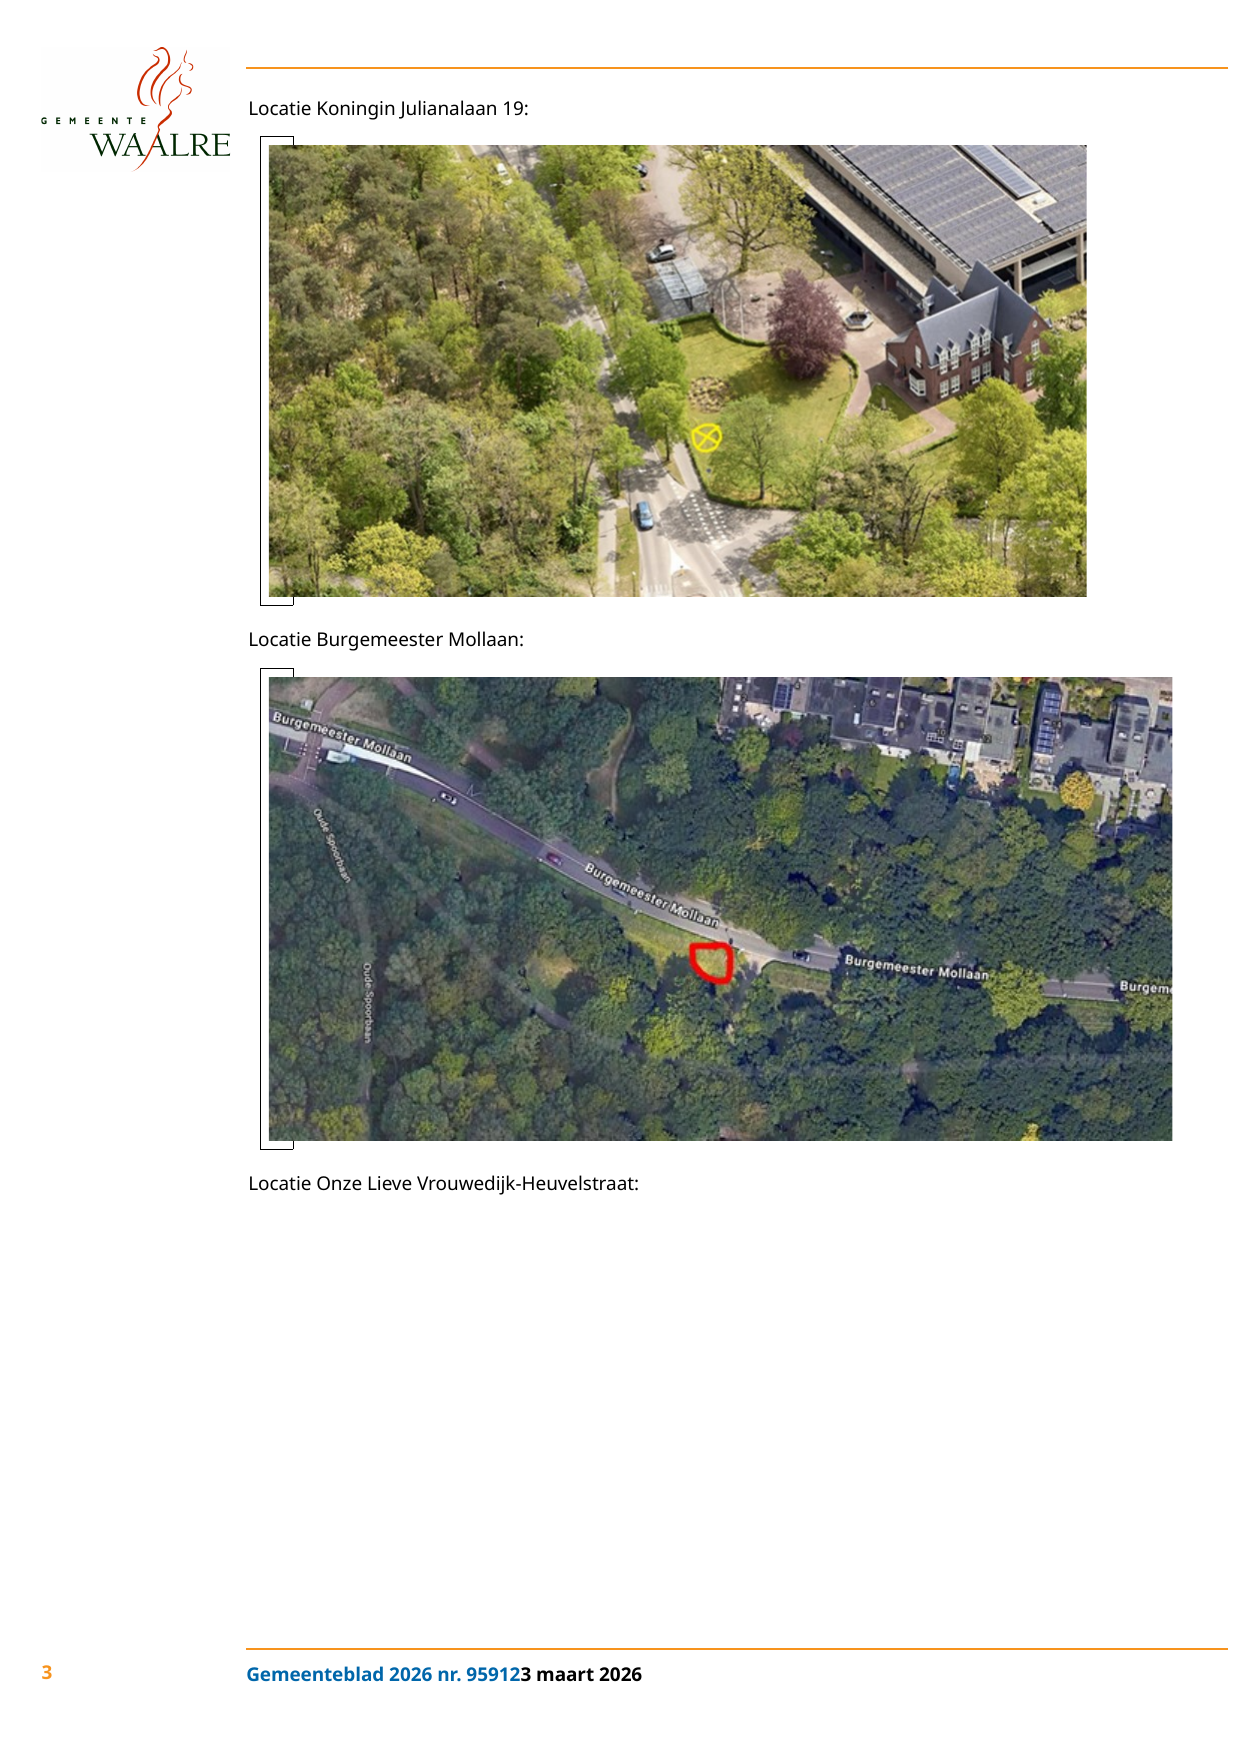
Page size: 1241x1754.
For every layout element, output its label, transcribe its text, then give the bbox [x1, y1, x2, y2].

text Locatie Onze Lieve Vrouwedijk-Heuvelstraat: [248, 1171, 1152, 1196]
text Locatie Burgemeester Mollaan: [248, 627, 1152, 652]
picture [41, 47, 231, 172]
text Locatie Koningin Julianalaan 19: [248, 95, 1152, 121]
picture [268, 677, 1173, 1141]
picture [268, 145, 1087, 597]
